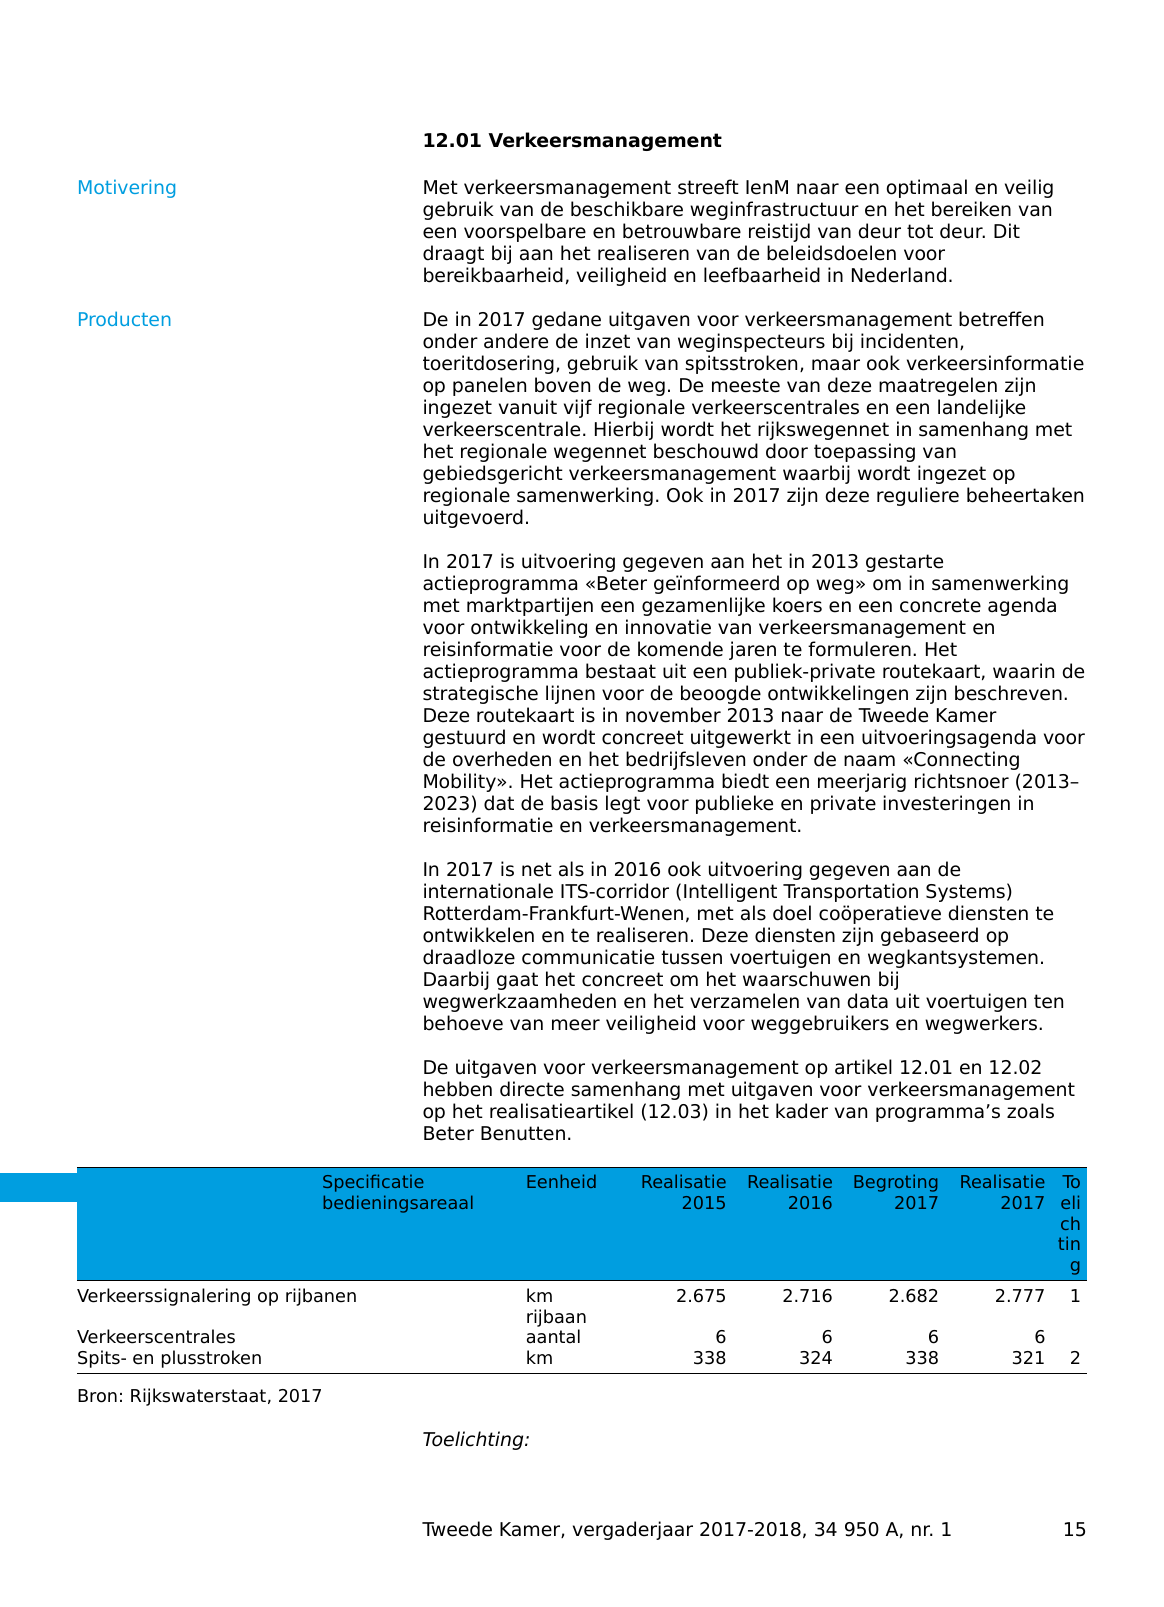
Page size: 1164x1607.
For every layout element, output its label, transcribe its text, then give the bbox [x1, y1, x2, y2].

text Motivering [77, 177, 399, 199]
table_cell aantal [520, 1327, 626, 1348]
table_cell Bron: Rijkswaterstaat, 2017 [77, 1374, 1087, 1407]
table_header Realisatie 2015 [626, 1168, 732, 1280]
table_cell km rijbaan [520, 1281, 626, 1327]
text De uitgaven voor verkeersmanagement op artikel 12.01 en 12.02 hebben directe samenhang met uitgaven voor verkeersmanagement op het realisatieartikel (12.03) in het kader van programma’s zoals Beter Benutten. [422, 1057, 1087, 1145]
table_cell 6 [732, 1327, 838, 1348]
table_header Specificatie bedieningsareaal [0, 1168, 520, 1280]
table_cell Verkeerscentrales [77, 1327, 520, 1348]
table_cell 2.682 [839, 1281, 945, 1327]
text Producten [77, 309, 399, 331]
table_header Realisatie 2016 [732, 1168, 838, 1280]
table_cell 6 [945, 1327, 1051, 1348]
table_cell 2.675 [626, 1281, 732, 1327]
subtitle 12.01 Verkeersmanagement [422, 130, 1087, 152]
table_cell 1 [1051, 1281, 1087, 1327]
table_cell 2.716 [732, 1281, 838, 1327]
table_header Begroting 2017 [839, 1168, 945, 1280]
table_cell Verkeerssignalering op rijbanen [77, 1281, 520, 1327]
table_cell 338 [839, 1348, 945, 1373]
table_header Realisatie 2017 [945, 1168, 1051, 1280]
text De in 2017 gedane uitgaven voor verkeersmanagement betreffen onder andere de inzet van weginspecteurs bij incidenten, toeritdosering, gebruik van spitsstroken, maar ook verkeersinformatie op panelen boven de weg. De meeste van deze maatregelen zijn ingezet vanuit vijf regionale verkeerscentrales en een landelijke verkeerscentrale. Hierbij wordt het rijkswegennet in samenhang met het regionale wegennet beschouwd door toepassing van gebiedsgericht verkeersmanagement waarbij wordt ingezet op regionale samenwerking. Ook in 2017 zijn deze reguliere beheertaken uitgevoerd. [422, 309, 1087, 529]
table_cell 2.777 [945, 1281, 1051, 1327]
table_cell 338 [626, 1348, 732, 1373]
table_cell 324 [732, 1348, 838, 1373]
table_header Eenheid [520, 1168, 626, 1280]
table_cell 321 [945, 1348, 1051, 1373]
text In 2017 is net als in 2016 ook uitvoering gegeven aan de internationale ITS-corridor (Intelligent Transportation Systems) Rotterdam-Frankfurt-Wenen, met als doel coöperatieve diensten te ontwikkelen en te realiseren. Deze diensten zijn gebaseerd op draadloze communicatie tussen voertuigen en wegkantsystemen. Daarbij gaat het concreet om het waarschuwen bij wegwerkzaamheden en het verzamelen van data uit voertuigen ten behoeve van meer veiligheid voor weggebruikers en wegwerkers. [422, 859, 1087, 1035]
table_cell km [520, 1348, 626, 1373]
text Met verkeersmanagement streeft IenM naar een optimaal en veilig gebruik van de beschikbare weginfrastructuur en het bereiken van een voorspelbare en betrouwbare reistijd van deur tot deur. Dit draagt bij aan het realiseren van de beleidsdoelen voor bereikbaarheid, veiligheid en leefbaarheid in Nederland. [422, 177, 1087, 287]
table_header Toelichting [1051, 1168, 1087, 1280]
table_cell 2 [1051, 1348, 1087, 1373]
text Toelichting: [422, 1429, 1087, 1451]
table_cell [1051, 1327, 1087, 1348]
table_cell 6 [839, 1327, 945, 1348]
table_cell Spits- en plusstroken [77, 1348, 520, 1373]
table_cell 6 [626, 1327, 732, 1348]
text In 2017 is uitvoering gegeven aan het in 2013 gestarte actieprogramma «Beter geïnformeerd op weg» om in samenwerking met marktpartijen een gezamenlijke koers en een concrete agenda voor ontwikkeling en innovatie van verkeersmanagement en reisinformatie voor de komende jaren te formuleren. Het actieprogramma bestaat uit een publiek-private routekaart, waarin de strategische lijnen voor de beoogde ontwikkelingen zijn beschreven. Deze routekaart is in november 2013 naar de Tweede Kamer gestuurd en wordt concreet uitgewerkt in een uitvoeringsagenda voor de overheden en het bedrijfsleven onder de naam «Connecting Mobility». Het actieprogramma biedt een meerjarig richtsnoer (2013–2023) dat de basis legt voor publieke en private investeringen in reisinformatie en verkeersmanagement. [422, 551, 1087, 837]
